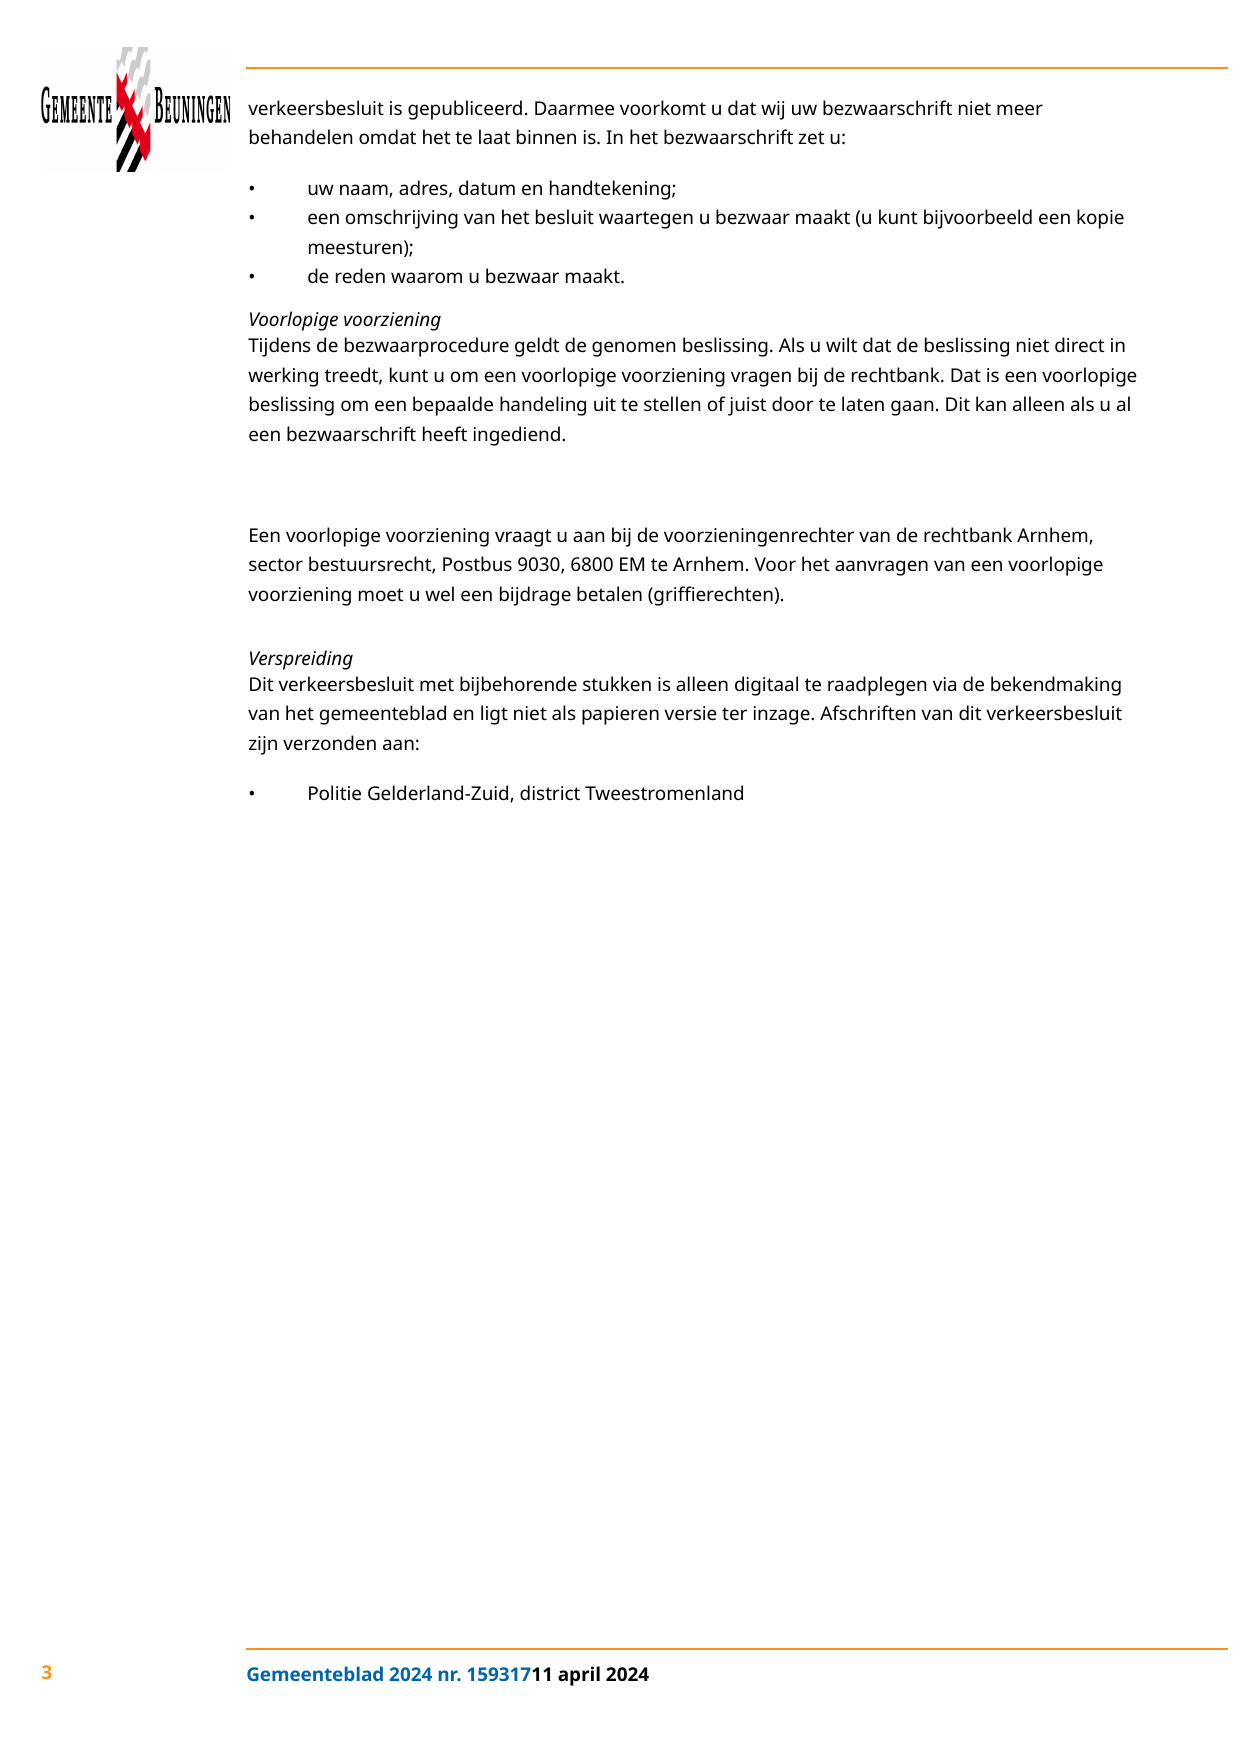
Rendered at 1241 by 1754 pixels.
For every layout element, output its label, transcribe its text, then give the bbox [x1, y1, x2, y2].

list uw naam, adres, datum en handtekening; [248, 175, 1152, 201]
list een omschrijving van het besluit waartegen u bezwaar maakt (u kunt bijvoorbeeld een kopie meesturen); [248, 204, 1152, 260]
text Verspreiding [248, 645, 1152, 671]
text Voorlopige voorziening [248, 307, 1152, 332]
list Politie Gelderland-Zuid, district Tweestromenland [248, 780, 1152, 806]
picture [41, 47, 231, 172]
text Een voorlopige voorziening vraagt u aan bij de voorzieningenrechter van de rechtbank Arnhem, sector bestuursrecht, Postbus 9030, 6800 EM te Arnhem. Voor het aanvragen van een voorlopige voorziening moet u wel een bijdrage betalen (griffierechten). [248, 522, 1152, 607]
text Tijdens de bezwaarprocedure geldt de genomen beslissing. Als u wilt dat de beslissing niet direct in werking treedt, kunt u om een voorlopige voorziening vragen bij de rechtbank. Dat is een voorlopige beslissing om een bepaalde handeling uit te stellen of juist door te laten gaan. Dit kan alleen als u al een bezwaarschrift heeft ingediend. [248, 332, 1152, 447]
list de reden waarom u bezwaar maakt. [248, 263, 1152, 289]
text Dit verkeersbesluit met bijbehorende stukken is alleen digitaal te raadplegen via de bekendmaking van het gemeenteblad en ligt niet als papieren versie ter inzage. Afschriften van dit verkeersbesluit zijn verzonden aan: [248, 671, 1152, 756]
text verkeersbesluit is gepubliceerd. Daarmee voorkomt u dat wij uw bezwaarschrift niet meer behandelen omdat het te laat binnen is. In het bezwaarschrift zet u: [248, 95, 1152, 150]
